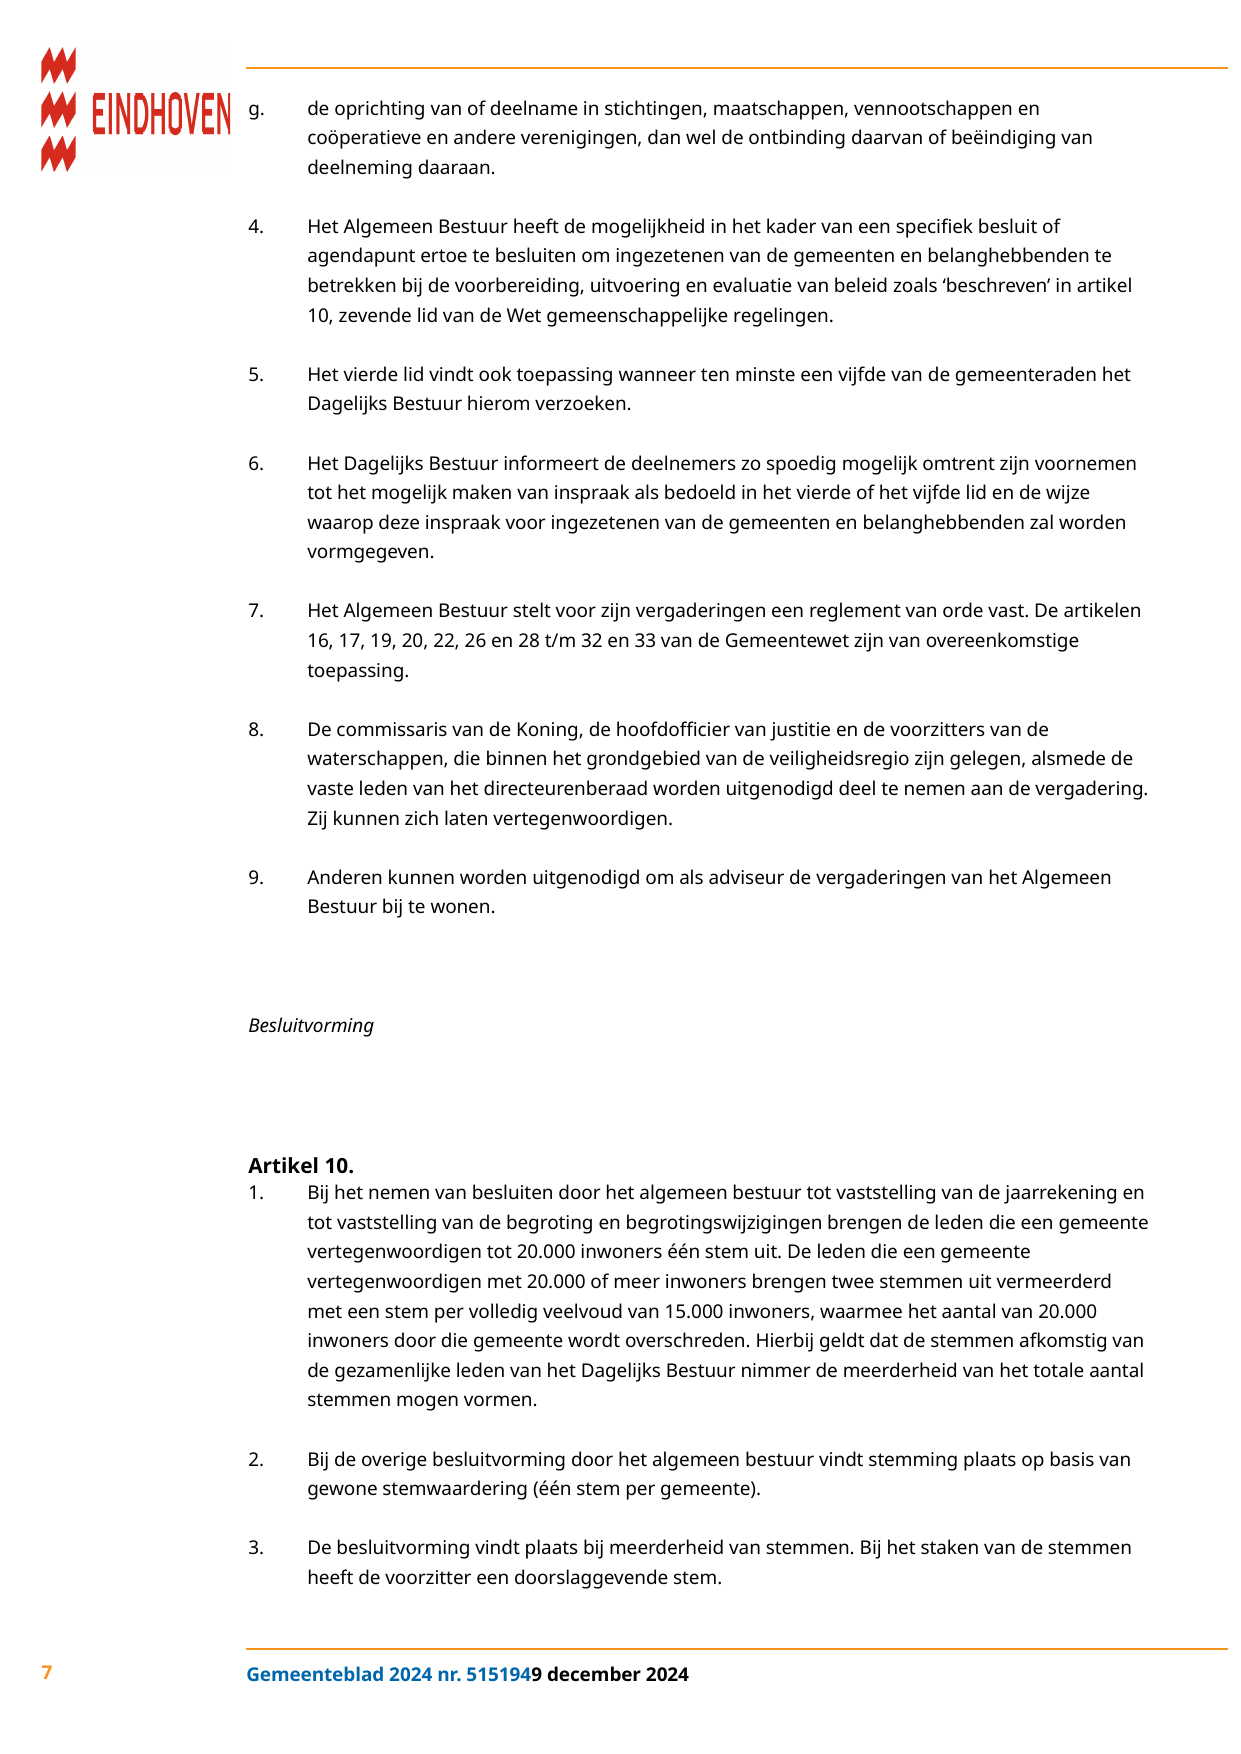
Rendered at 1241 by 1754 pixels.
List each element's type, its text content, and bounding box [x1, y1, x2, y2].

list Bij het nemen van besluiten door het algemeen bestuur tot vaststelling van de jaarrekening en tot vaststelling van de begroting en begrotingswijzigingen brengen de leden die een gemeente vertegenwoordigen tot 20.000 inwoners één stem uit. De leden die een gemeente vertegenwoordigen met 20.000 of meer inwoners brengen twee stemmen uit vermeerderd met een stem per volledig veelvoud van 15.000 inwoners, waarmee het aantal van 20.000 inwoners door die gemeente wordt overschreden. Hierbij geldt dat de stemmen afkomstig van de gezamenlijke leden van het Dagelijks Bestuur nimmer de meerderheid van het totale aantal stemmen mogen vormen. [248, 1179, 1152, 1412]
list de oprichting van of deelname in stichtingen, maatschappen, vennootschappen en coöperatieve en andere verenigingen, dan wel de ontbinding daarvan of beëindiging van deelneming daaraan. [248, 95, 1152, 180]
list Het vierde lid vindt ook toepassing wanneer ten minste een vijfde van de gemeenteraden het Dagelijks Bestuur hierom verzoeken. [248, 361, 1152, 416]
text Besluitvorming [248, 1012, 1152, 1038]
list Het Algemeen Bestuur heeft de mogelijkheid in het kader van een specifiek besluit of agendapunt ertoe te besluiten om ingezetenen van de gemeenten en belanghebbenden te betrekken bij de voorbereiding, uitvoering en evaluatie van beleid zoals ‘beschreven’ in artikel 10, zevende lid van de Wet gemeenschappelijke regelingen. [248, 213, 1152, 328]
list Het Algemeen Bestuur stelt voor zijn vergaderingen een reglement van orde vast. De artikelen 16, 17, 19, 20, 22, 26 en 28 t/m 32 en 33 van de Gemeentewet zijn van overeenkomstige toepassing. [248, 598, 1152, 683]
list Bij de overige besluitvorming door het algemeen bestuur vindt stemming plaats op basis van gewone stemwaardering (één stem per gemeente). [248, 1446, 1152, 1501]
text Artikel 10. [248, 1151, 1152, 1179]
list Anderen kunnen worden uitgenodigd om als adviseur de vergaderingen van het Algemeen Bestuur bij te wonen. [248, 864, 1152, 919]
list Het Dagelijks Bestuur informeert de deelnemers zo spoedig mogelijk omtrent zijn voornemen tot het mogelijk maken van inspraak als bedoeld in het vierde of het vijfde lid en de wijze waarop deze inspraak voor ingezetenen van de gemeenten en belanghebbenden zal worden vormgegeven. [248, 450, 1152, 564]
picture [41, 47, 231, 172]
list De besluitvorming vindt plaats bij meerderheid van stemmen. Bij het staken van de stemmen heeft de voorzitter een doorslaggevende stem. [248, 1534, 1152, 1590]
list De commissaris van de Koning, de hoofdofficier van justitie en de voorzitters van de waterschappen, die binnen het grondgebied van de veiligheidsregio zijn gelegen, alsmede de vaste leden van het directeurenberaad worden uitgenodigd deel te nemen aan de vergadering. Zij kunnen zich laten vertegenwoordigen. [248, 716, 1152, 831]
